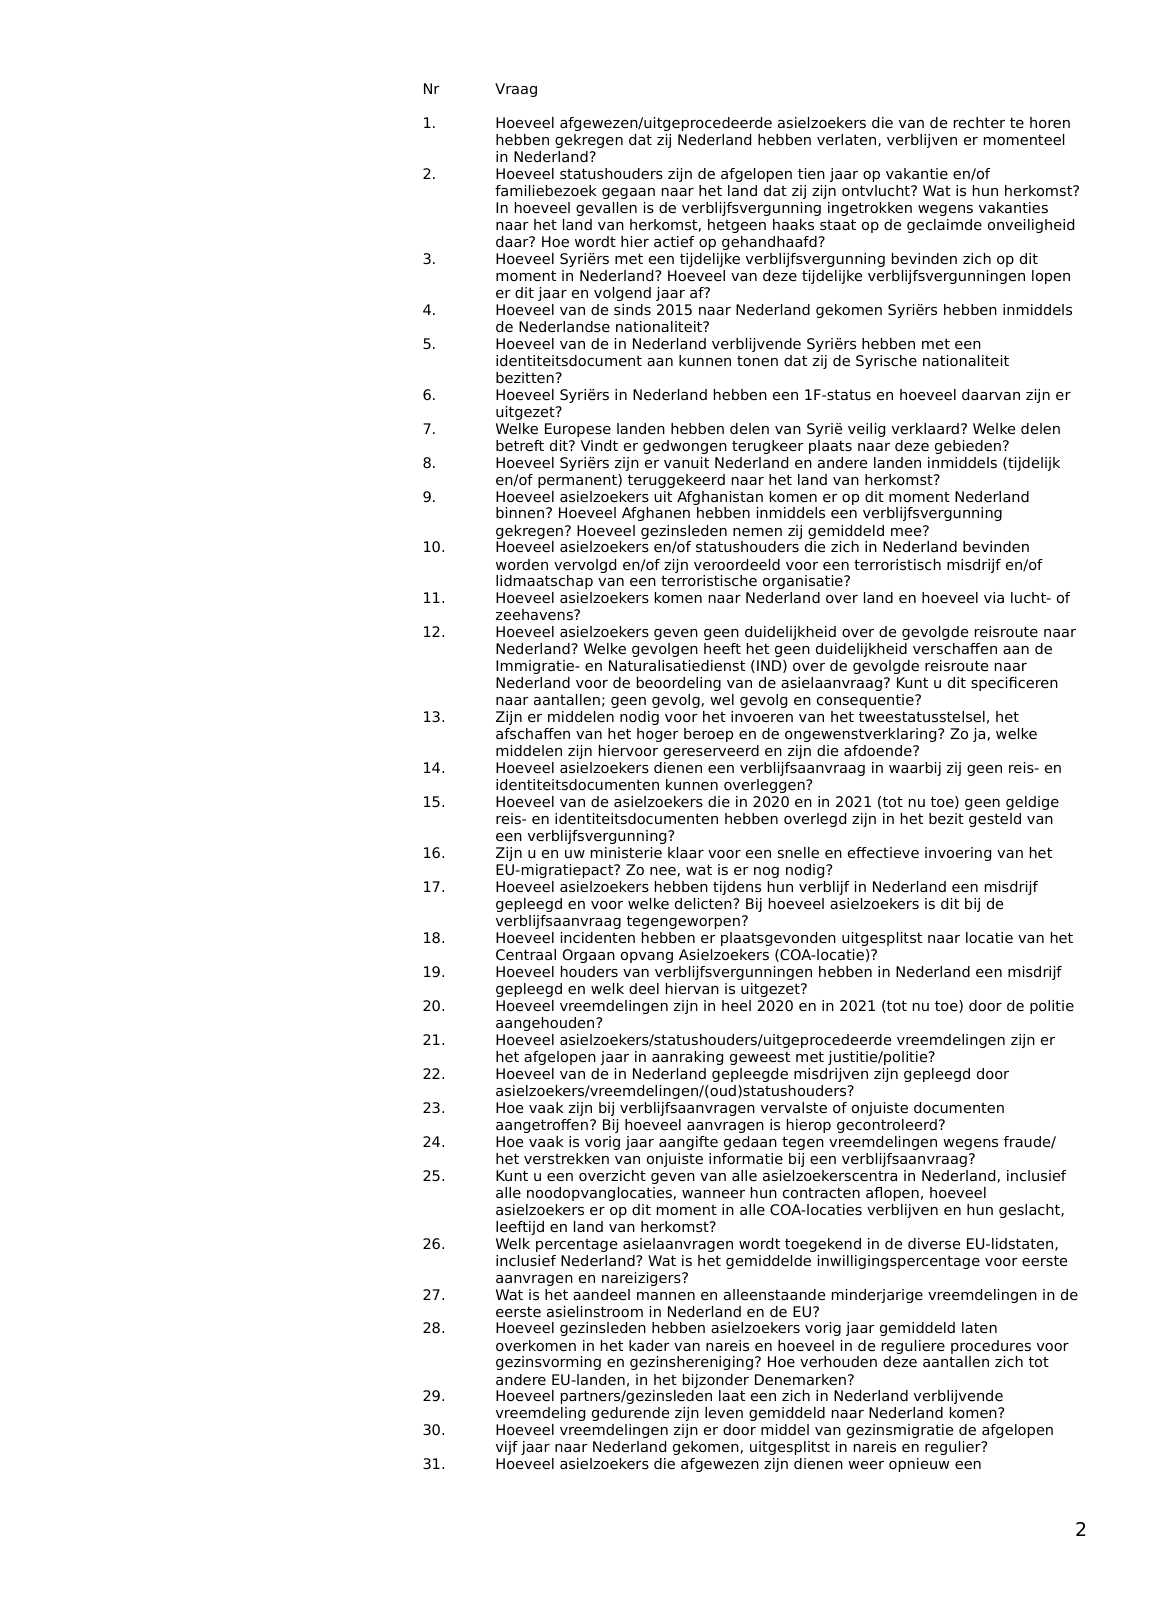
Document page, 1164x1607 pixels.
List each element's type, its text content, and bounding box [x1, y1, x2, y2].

table_cell Hoeveel incidenten hebben er plaatsgevonden uitgesplitst naar locatie van het Centraal Orgaan opvang Asielzoekers (COA-locatie)? [489, 930, 1087, 964]
table_cell 3. [422, 251, 489, 302]
table_cell 2. [422, 166, 489, 251]
table_cell 16. [422, 845, 489, 879]
table_cell Hoeveel Syriërs met een tijdelijke verblijfsvergunning bevinden zich op dit moment in Nederland? Hoeveel van deze tijdelijke verblijfsvergunningen lopen er dit jaar en volgend jaar af? [489, 251, 1087, 302]
table_cell Hoeveel gezinsleden hebben asielzoekers vorig jaar gemiddeld laten overkomen in het kader van nareis en hoeveel in de reguliere procedures voor gezinsvorming en gezinshereniging? Hoe verhouden deze aantallen zich tot andere EU-landen, in het bijzonder Denemarken? [489, 1320, 1087, 1388]
table_cell 13. [422, 709, 489, 760]
table_cell [422, 98, 489, 115]
table_cell 27. [422, 1286, 489, 1320]
table_cell 8. [422, 455, 489, 488]
table_cell 20. [422, 998, 489, 1032]
table_cell Hoeveel asielzoekers hebben tijdens hun verblijf in Nederland een misdrijf gepleegd en voor welke delicten? Bij hoeveel asielzoekers is dit bij de verblijfsaanvraag tegengeworpen? [489, 879, 1087, 930]
table_cell Hoeveel Syriërs in Nederland hebben een 1F-status en hoeveel daarvan zijn er uitgezet? [489, 387, 1087, 421]
table_cell 31. [422, 1456, 489, 1473]
table_cell Hoeveel Syriërs zijn er vanuit Nederland en andere landen inmiddels (tijdelijk en/of permanent) teruggekeerd naar het land van herkomst? [489, 455, 1087, 488]
table_cell 4. [422, 302, 489, 336]
table_cell 7. [422, 421, 489, 454]
table_cell 5. [422, 336, 489, 387]
table_cell Hoeveel asielzoekers die afgewezen zijn dienen weer opnieuw een [489, 1456, 1087, 1473]
table_cell 6. [422, 387, 489, 421]
table_cell 26. [422, 1236, 489, 1286]
table_cell Kunt u een overzicht geven van alle asielzoekerscentra in Nederland, inclusief alle noodopvanglocaties, wanneer hun contracten aflopen, hoeveel asielzoekers er op dit moment in alle COA-locaties verblijven en hun geslacht, leeftijd en land van herkomst? [489, 1168, 1087, 1236]
table_cell 23. [422, 1100, 489, 1134]
table_cell 9. [422, 489, 489, 539]
table_cell Hoeveel afgewezen/uitgeprocedeerde asielzoekers die van de rechter te horen hebben gekregen dat zij Nederland hebben verlaten, verblijven er momenteel in Nederland? [489, 115, 1087, 166]
table_cell Hoeveel asielzoekers komen naar Nederland over land en hoeveel via lucht- of zeehavens? [489, 590, 1087, 624]
table_cell 24. [422, 1134, 489, 1168]
table_cell 12. [422, 624, 489, 709]
table_cell Hoeveel van de in Nederland verblijvende Syriërs hebben met een identiteitsdocument aan kunnen tonen dat zij de Syrische nationaliteit bezitten? [489, 336, 1087, 387]
table_header Nr [422, 81, 489, 98]
table_cell Welk percentage asielaanvragen wordt toegekend in de diverse EU-lidstaten, inclusief Nederland? Wat is het gemiddelde inwilligingspercentage voor eerste aanvragen en nareizigers? [489, 1236, 1087, 1286]
table_cell Hoeveel van de asielzoekers die in 2020 en in 2021 (tot nu toe) geen geldige reis- en identiteitsdocumenten hebben overlegd zijn in het bezit gesteld van een verblijfsvergunning? [489, 794, 1087, 845]
table_cell Hoeveel partners/gezinsleden laat een zich in Nederland verblijvende vreemdeling gedurende zijn leven gemiddeld naar Nederland komen? [489, 1388, 1087, 1422]
table_cell Hoeveel asielzoekers geven geen duidelijkheid over de gevolgde reisroute naar Nederland? Welke gevolgen heeft het geen duidelijkheid verschaffen aan de Immigratie- en Naturalisatiedienst (IND) over de gevolgde reisroute naar Nederland voor de beoordeling van de asielaanvraag? Kunt u dit specificeren naar aantallen; geen gevolg, wel gevolg en consequentie? [489, 624, 1087, 709]
table_cell 28. [422, 1320, 489, 1388]
table_cell Hoeveel van de in Nederland gepleegde misdrijven zijn gepleegd door asielzoekers/vreemdelingen/(oud)statushouders? [489, 1066, 1087, 1100]
table_cell 14. [422, 760, 489, 794]
table_cell Hoeveel asielzoekers uit Afghanistan komen er op dit moment Nederland binnen? Hoeveel Afghanen hebben inmiddels een verblijfsvergunning gekregen? Hoeveel gezinsleden nemen zij gemiddeld mee? [489, 489, 1087, 539]
table_cell Hoe vaak is vorig jaar aangifte gedaan tegen vreemdelingen wegens fraude/ het verstrekken van onjuiste informatie bij een verblijfsaanvraag? [489, 1134, 1087, 1168]
table_cell Hoeveel asielzoekers dienen een verblijfsaanvraag in waarbij zij geen reis- en identiteitsdocumenten kunnen overleggen? [489, 760, 1087, 794]
table_cell 25. [422, 1168, 489, 1236]
table_cell 15. [422, 794, 489, 845]
table_cell Welke Europese landen hebben delen van Syrië veilig verklaard? Welke delen betreft dit? Vindt er gedwongen terugkeer plaats naar deze gebieden? [489, 421, 1087, 454]
table_cell 11. [422, 590, 489, 624]
table_cell 22. [422, 1066, 489, 1100]
table_cell Zijn er middelen nodig voor het invoeren van het tweestatusstelsel, het afschaffen van het hoger beroep en de ongewenstverklaring? Zo ja, welke middelen zijn hiervoor gereserveerd en zijn die afdoende? [489, 709, 1087, 760]
table_cell Hoeveel vreemdelingen zijn er door middel van gezinsmigratie de afgelopen vijf jaar naar Nederland gekomen, uitgesplitst in nareis en regulier? [489, 1422, 1087, 1456]
table_cell 29. [422, 1388, 489, 1422]
table_header Vraag [489, 81, 1087, 98]
table_cell [489, 98, 1087, 115]
table_cell Wat is het aandeel mannen en alleenstaande minderjarige vreemdelingen in de eerste asielinstroom in Nederland en de EU? [489, 1286, 1087, 1320]
table_cell 21. [422, 1032, 489, 1066]
table_cell Hoeveel asielzoekers en/of statushouders die zich in Nederland bevinden worden vervolgd en/of zijn veroordeeld voor een terroristisch misdrijf en/of lidmaatschap van een terroristische organisatie? [489, 539, 1087, 590]
table_cell 17. [422, 879, 489, 930]
table_cell Hoeveel vreemdelingen zijn in heel 2020 en in 2021 (tot nu toe) door de politie aangehouden? [489, 998, 1087, 1032]
table_cell 18. [422, 930, 489, 964]
table_cell 1. [422, 115, 489, 166]
table_cell 10. [422, 539, 489, 590]
table_cell 19. [422, 964, 489, 998]
table_cell Hoe vaak zijn bij verblijfsaanvragen vervalste of onjuiste documenten aangetroffen? Bij hoeveel aanvragen is hierop gecontroleerd? [489, 1100, 1087, 1134]
table_cell Hoeveel asielzoekers/statushouders/uitgeprocedeerde vreemdelingen zijn er het afgelopen jaar in aanraking geweest met justitie/politie? [489, 1032, 1087, 1066]
table_cell 30. [422, 1422, 489, 1456]
table_cell Hoeveel van de sinds 2015 naar Nederland gekomen Syriërs hebben inmiddels de Nederlandse nationaliteit? [489, 302, 1087, 336]
table_cell Hoeveel houders van verblijfsvergunningen hebben in Nederland een misdrijf gepleegd en welk deel hiervan is uitgezet? [489, 964, 1087, 998]
table_cell Zijn u en uw ministerie klaar voor een snelle en effectieve invoering van het EU-migratiepact? Zo nee, wat is er nog nodig? [489, 845, 1087, 879]
table_cell Hoeveel statushouders zijn de afgelopen tien jaar op vakantie en/of familiebezoek gegaan naar het land dat zij zijn ontvlucht? Wat is hun herkomst? In hoeveel gevallen is de verblijfsvergunning ingetrokken wegens vakanties naar het land van herkomst, hetgeen haaks staat op de geclaimde onveiligheid daar? Hoe wordt hier actief op gehandhaafd? [489, 166, 1087, 251]
